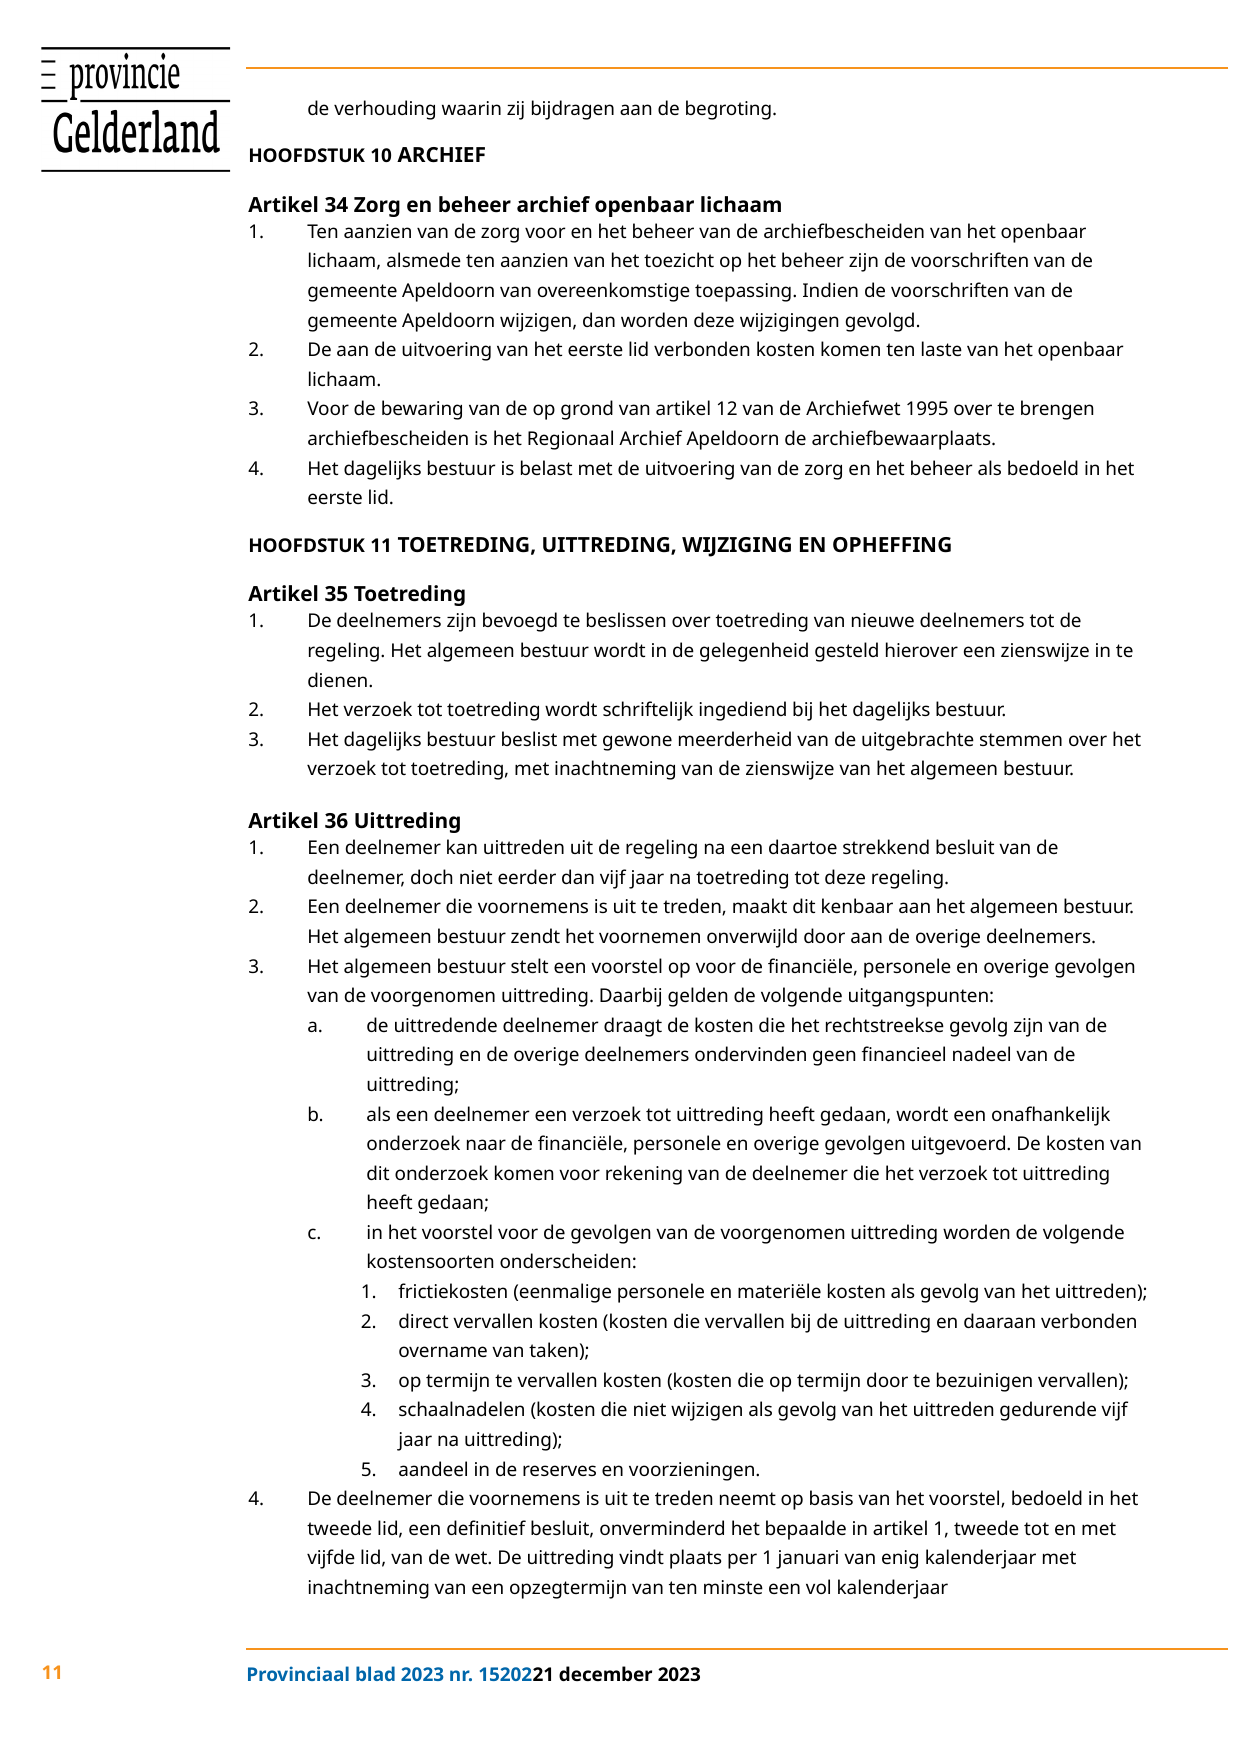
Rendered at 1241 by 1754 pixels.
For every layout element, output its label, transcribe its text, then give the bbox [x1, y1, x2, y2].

list aandeel in de reserves en voorzieningen. [361, 1456, 1152, 1481]
list Het algemeen bestuur stelt een voorstel op voor de financiële, personele en overige gevolgen van de voorgenomen uittreding. Daarbij gelden de volgende uitgangspunten: [248, 953, 1152, 1008]
list frictiekosten (eenmalige personele en materiële kosten als gevolg van het uittreden); [361, 1278, 1152, 1304]
list Het verzoek tot toetreding wordt schriftelijk ingediend bij het dagelijks bestuur. [248, 696, 1152, 722]
text Artikel 34 Zorg en beheer archief openbaar lichaam [248, 190, 1152, 218]
text HOOFDSTUK 11 TOETREDING, UITTREDING, WIJZIGING EN OPHEFFING [248, 530, 1152, 558]
list De deelnemer die voornemens is uit te treden neemt op basis van het voorstel, bedoeld in het tweede lid, een definitief besluit, onverminderd het bepaalde in artikel 1, tweede tot en met vijfde lid, van de wet. De uittreding vindt plaats per 1 januari van enig kalenderjaar met inachtneming van een opzegtermijn van ten minste een vol kalenderjaar [248, 1485, 1152, 1600]
list schaalnadelen (kosten die niet wijzigen als gevolg van het uittreden gedurende vijf jaar na uittreding); [361, 1397, 1152, 1452]
list Het dagelijks bestuur is belast met de uitvoering van de zorg en het beheer als bedoeld in het eerste lid. [248, 455, 1152, 510]
list op termijn te vervallen kosten (kosten die op termijn door te bezuinigen vervallen); [361, 1367, 1152, 1393]
list De deelnemers zijn bevoegd te beslissen over toetreding van nieuwe deelnemers tot de regeling. Het algemeen bestuur wordt in de gelegenheid gesteld hierover een zienswijze in te dienen. [248, 608, 1152, 693]
list direct vervallen kosten (kosten die vervallen bij de uittreding en daaraan verbonden overname van taken); [361, 1308, 1152, 1363]
picture [41, 47, 231, 172]
list als een deelnemer een verzoek tot uittreding heeft gedaan, wordt een onafhankelijk onderzoek naar de financiële, personele en overige gevolgen uitgevoerd. De kosten van dit onderzoek komen voor rekening van de deelnemer die het verzoek tot uittreding heeft gedaan; [307, 1101, 1152, 1215]
list de verhouding waarin zij bijdragen aan de begroting. [248, 95, 1152, 121]
list Ten aanzien van de zorg voor en het beheer van de archiefbescheiden van het openbaar lichaam, alsmede ten aanzien van het toezicht op het beheer zijn de voorschriften van de gemeente Apeldoorn van overeenkomstige toepassing. Indien de voorschriften van de gemeente Apeldoorn wijzigen, dan worden deze wijzigingen gevolgd. [248, 218, 1152, 333]
list De aan de uitvoering van het eerste lid verbonden kosten komen ten laste van het openbaar lichaam. [248, 336, 1152, 392]
list de uittredende deelnemer draagt de kosten die het rechtstreekse gevolg zijn van de uittreding en de overige deelnemers ondervinden geen financieel nadeel van de uittreding; [307, 1012, 1152, 1097]
list in het voorstel voor de gevolgen van de voorgenomen uittreding worden de volgende kostensoorten onderscheiden: [307, 1219, 1152, 1274]
list Een deelnemer die voornemens is uit te treden, maakt dit kenbaar aan het algemeen bestuur. Het algemeen bestuur zendt het voornemen onverwijld door aan de overige deelnemers. [248, 894, 1152, 949]
text Artikel 36 Uittreding [248, 806, 1152, 834]
text Artikel 35 Toetreding [248, 579, 1152, 608]
text HOOFDSTUK 10 ARCHIEF [248, 140, 1152, 169]
list Een deelnemer kan uittreden uit de regeling na een daartoe strekkend besluit van de deelnemer, doch niet eerder dan vijf jaar na toetreding tot deze regeling. [248, 834, 1152, 890]
list Het dagelijks bestuur beslist met gewone meerderheid van de uitgebrachte stemmen over het verzoek tot toetreding, met inachtneming van de zienswijze van het algemeen bestuur. [248, 726, 1152, 781]
list Voor de bewaring van de op grond van artikel 12 van de Archiefwet 1995 over te brengen archiefbescheiden is het Regionaal Archief Apeldoorn de archiefbewaarplaats. [248, 396, 1152, 451]
